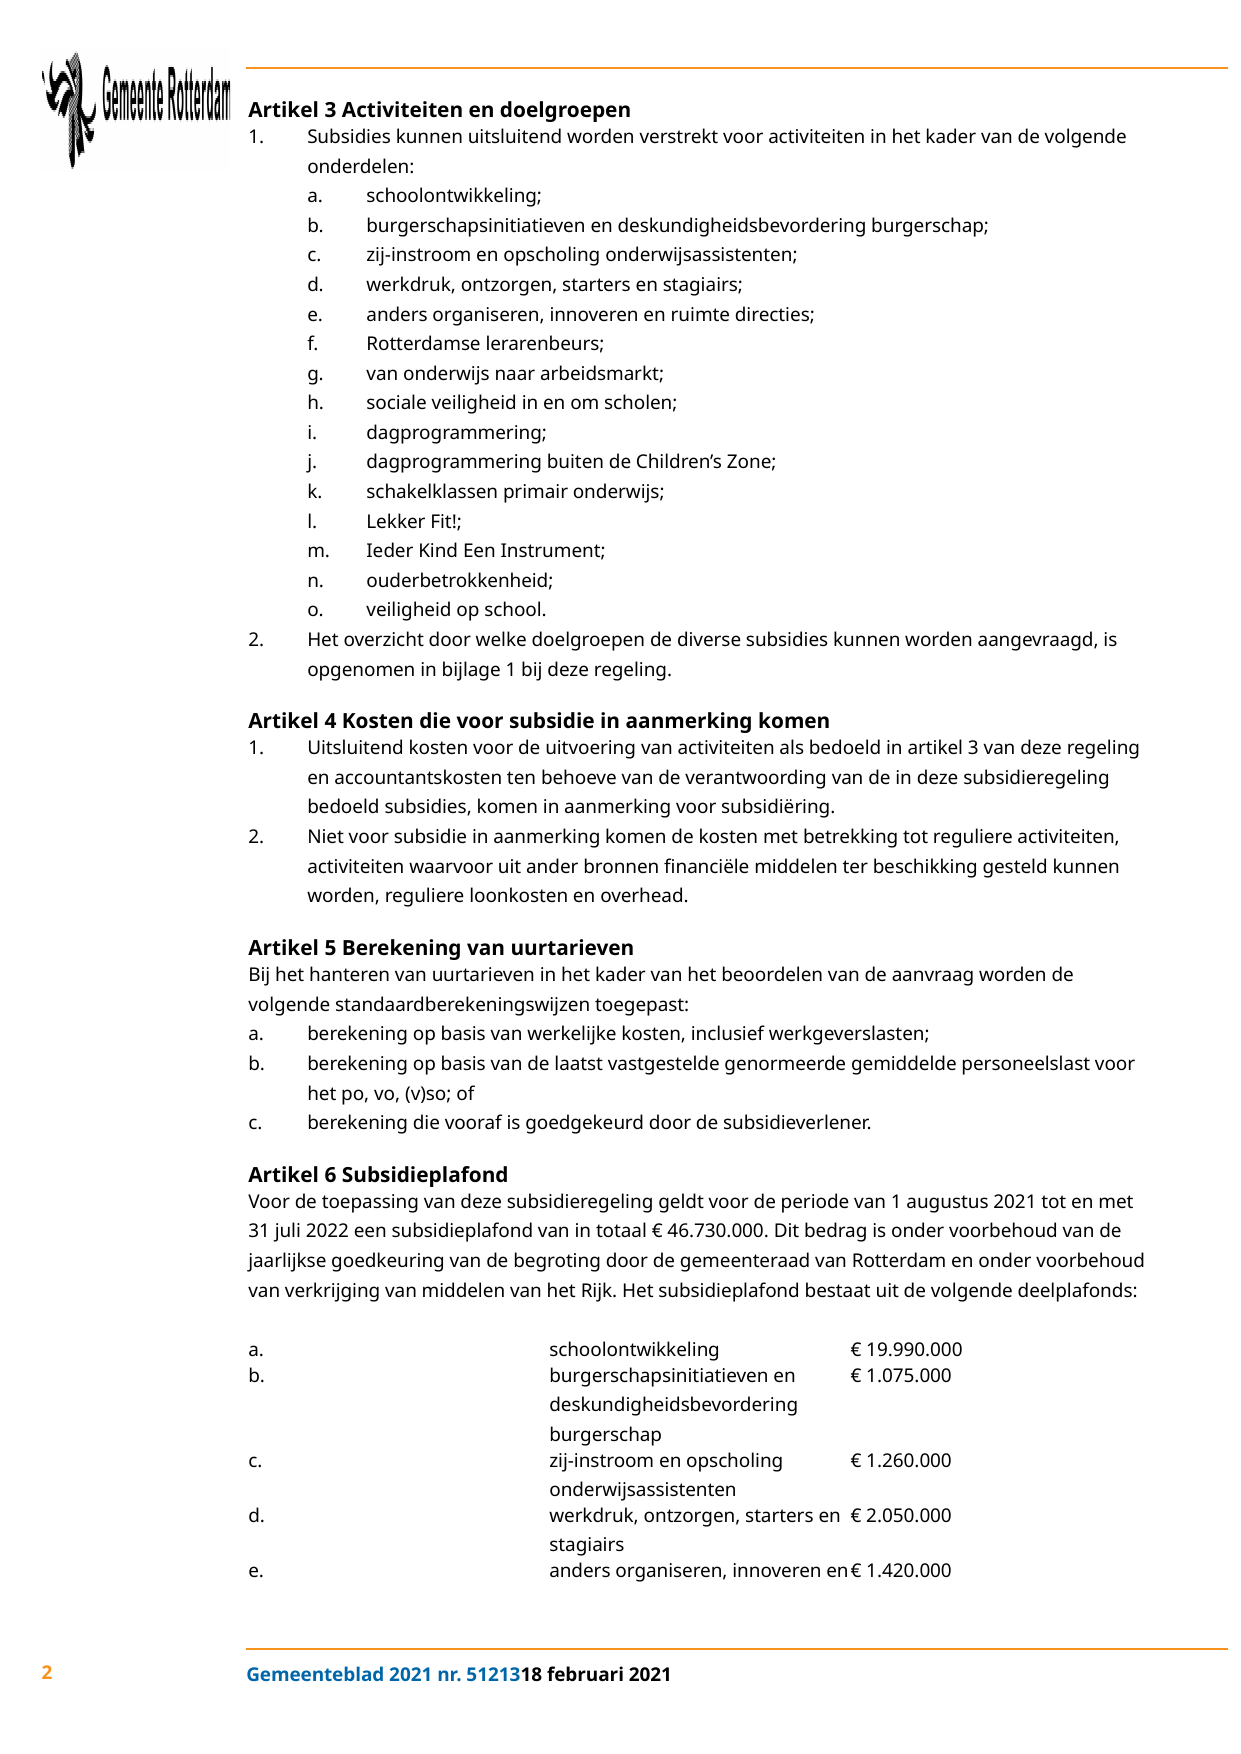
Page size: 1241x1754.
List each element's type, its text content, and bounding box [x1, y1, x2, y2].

text Artikel 3 Activiteiten en doelgroepen [248, 95, 1152, 123]
list Het overzicht door welke doelgroepen de diverse subsidies kunnen worden aangevraagd, is opgenomen in bijlage 1 bij deze regeling. [248, 626, 1152, 681]
table_cell € 1.420.000 [850, 1558, 1152, 1583]
table_header € 19.990.000 [850, 1336, 1152, 1362]
list anders organiseren, innoveren en ruimte directies; [307, 301, 1152, 326]
list Lekker Fit!; [307, 508, 1152, 533]
table_cell anders organiseren, innoveren en [549, 1558, 850, 1583]
table_header schoolontwikkeling [549, 1336, 850, 1362]
list werkdruk, ontzorgen, starters en stagiairs; [307, 271, 1152, 297]
list dagprogrammering buiten de Children’s Zone; [307, 449, 1152, 474]
list sociale veiligheid in en om scholen; [307, 389, 1152, 415]
text Artikel 6 Subsidieplafond [248, 1160, 1152, 1188]
list ouderbetrokkenheid; [307, 567, 1152, 593]
list Ieder Kind Een Instrument; [307, 537, 1152, 563]
list schoolontwikkeling; [307, 182, 1152, 208]
list van onderwijs naar arbeidsmarkt; [307, 360, 1152, 386]
picture [41, 47, 231, 172]
list Rotterdamse lerarenbeurs; [307, 330, 1152, 356]
list burgerschapsinitiatieven en deskundigheidsbevordering burgerschap; [307, 212, 1152, 238]
text Artikel 5 Berekening van uurtarieven [248, 933, 1152, 961]
table_cell € 1.075.000 [850, 1362, 1152, 1447]
table_cell € 2.050.000 [850, 1502, 1152, 1557]
text Artikel 4 Kosten die voor subsidie in aanmerking komen [248, 706, 1152, 734]
list veiligheid op school. [307, 597, 1152, 622]
text Bij het hanteren van uurtarieven in het kader van het beoordelen van de aanvraag worden de volgende standaardberekeningswijzen toegepast: [248, 961, 1152, 1017]
table_cell e. [248, 1558, 549, 1583]
table_cell b. [248, 1362, 549, 1447]
list berekening op basis van de laatst vastgestelde genormeerde gemiddelde personeelslast voor het po, vo, (v)so; of [248, 1050, 1152, 1105]
list schakelklassen primair onderwijs; [307, 478, 1152, 504]
table_cell burgerschapsinitiatieven en deskundigheidsbevordering burgerschap [549, 1362, 850, 1447]
table_cell c. [248, 1447, 549, 1502]
list zij-instroom en opscholing onderwijsassistenten; [307, 242, 1152, 267]
list Niet voor subsidie in aanmerking komen de kosten met betrekking tot reguliere activiteiten, activiteiten waarvoor uit ander bronnen financiële middelen ter beschikking gesteld kunnen worden, reguliere loonkosten en overhead. [248, 823, 1152, 908]
list dagprogrammering; [307, 419, 1152, 445]
list berekening op basis van werkelijke kosten, inclusief werkgeverslasten; [248, 1021, 1152, 1046]
list Uitsluitend kosten voor de uitvoering van activiteiten als bedoeld in artikel 3 van deze regeling en accountantskosten ten behoeve van de verantwoording van de in deze subsidieregeling bedoeld subsidies, komen in aanmerking voor subsidiëring. [248, 734, 1152, 819]
table_header a. [248, 1336, 549, 1362]
table_cell d. [248, 1502, 549, 1557]
table_cell zij-instroom en opscholing onderwijsassistenten [549, 1447, 850, 1502]
table_cell € 1.260.000 [850, 1447, 1152, 1502]
list Subsidies kunnen uitsluitend worden verstrekt voor activiteiten in het kader van de volgende onderdelen: [248, 123, 1152, 178]
table_cell werkdruk, ontzorgen, starters en stagiairs [549, 1502, 850, 1557]
text Voor de toepassing van deze subsidieregeling geldt voor de periode van 1 augustus 2021 tot en met 31 juli 2022 een subsidieplafond van in totaal € 46.730.000. Dit bedrag is onder voorbehoud van de jaarlijkse goedkeuring van de begroting door de gemeenteraad van Rotterdam en onder voorbehoud van verkrijging van middelen van het Rijk. Het subsidieplafond bestaat uit de volgende deelplafonds: [248, 1188, 1152, 1303]
list berekening die vooraf is goedgekeurd door de subsidieverlener. [248, 1109, 1152, 1135]
